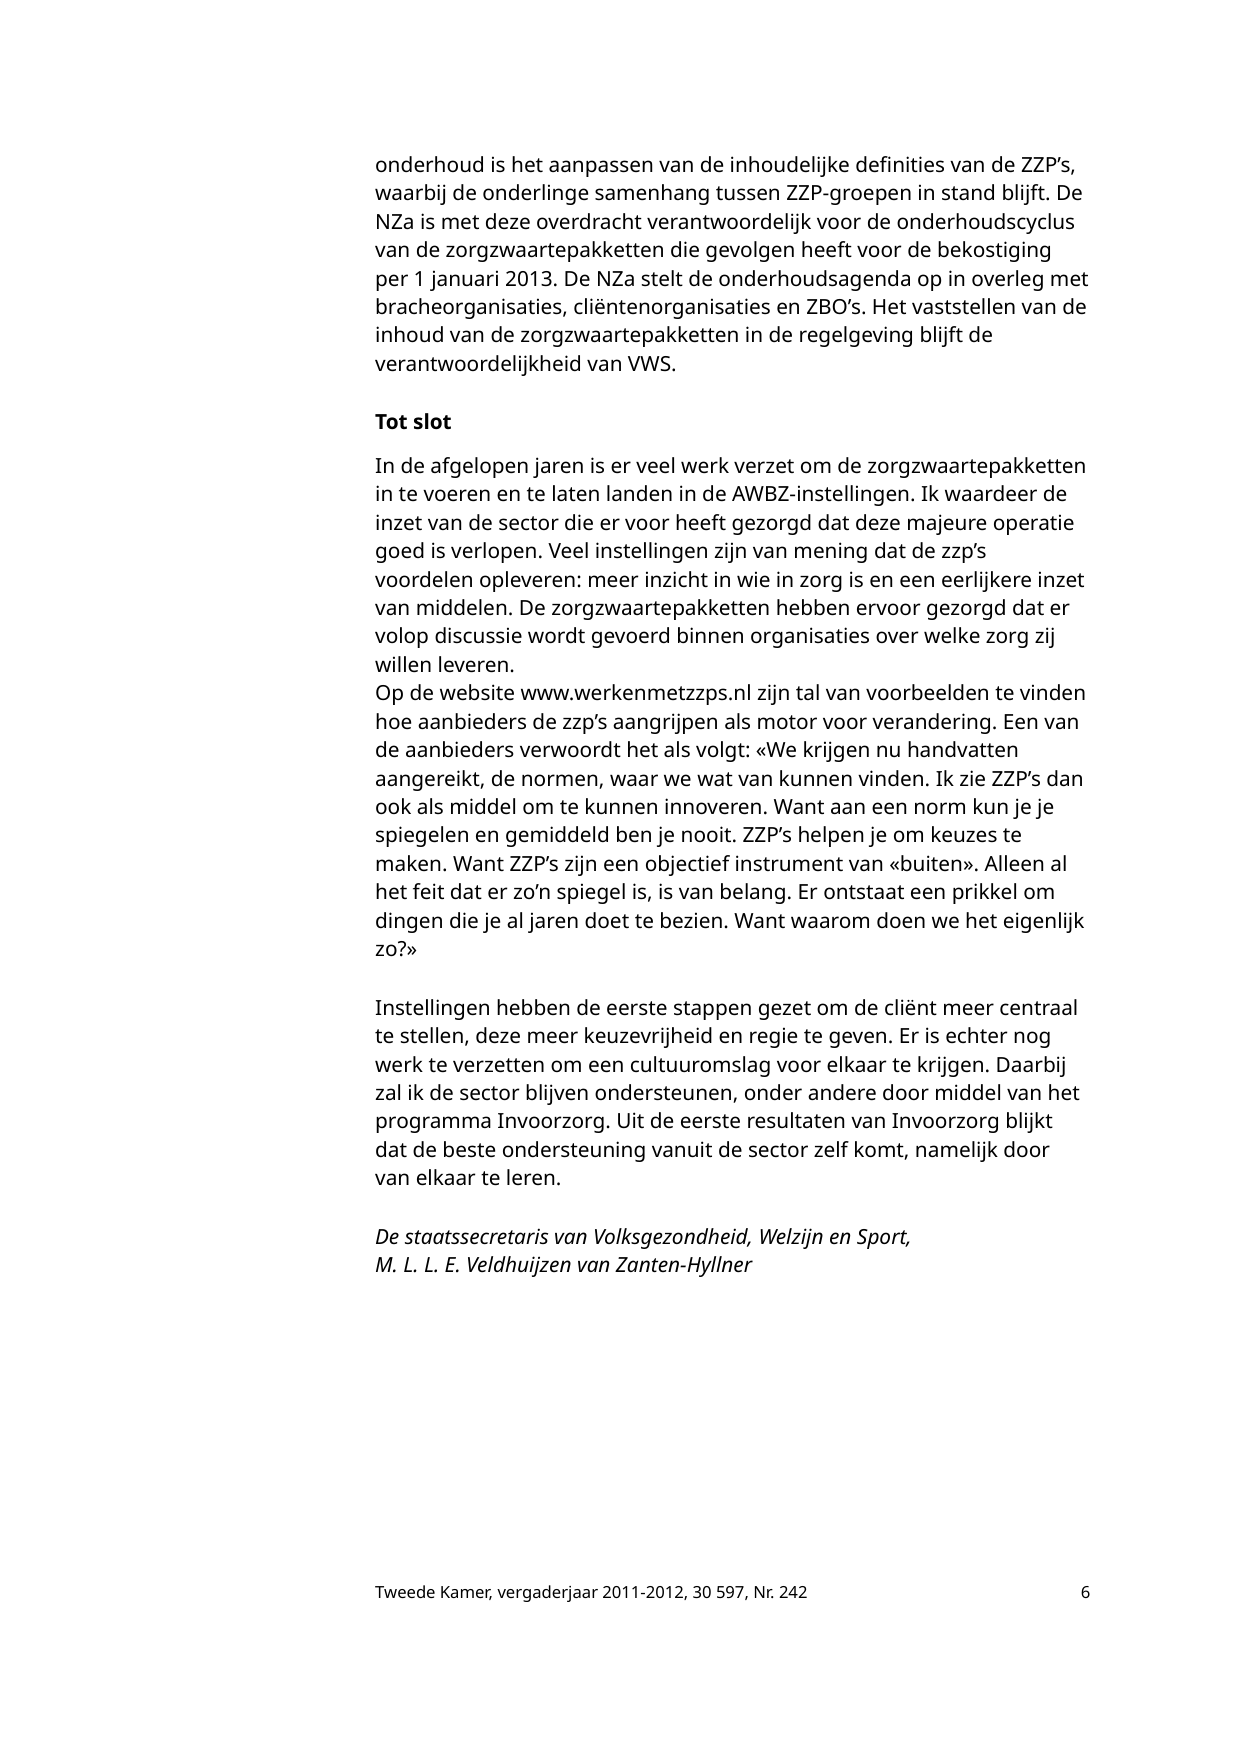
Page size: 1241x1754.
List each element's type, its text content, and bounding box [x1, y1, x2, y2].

text onderhoud is het aanpassen van de inhoudelijke definities van de ZZP’s, waarbij de onderlinge samenhang tussen ZZP-groepen in stand blijft. De NZa is met deze overdracht verantwoordelijk voor de onderhoudscyclus van de zorgzwaartepakketten die gevolgen heeft voor de bekostiging per 1 januari 2013. De NZa stelt de onderhoudsagenda op in overleg met bracheorganisaties, cliëntenorganisaties en ZBO’s. Het vaststellen van de inhoud van de zorgzwaartepakketten in de regelgeving blijft de verantwoordelijkheid van VWS. [375, 150, 1090, 377]
text M. L. L. E. Veldhuijzen van Zanten-Hyllner [375, 1250, 1090, 1279]
text Op de website www.werkenmetzzps.nl zijn tal van voorbeelden te vinden hoe aanbieders de zzp’s aangrijpen als motor voor verandering. Een van de aanbieders verwoordt het als volgt: «We krijgen nu handvatten aangereikt, de normen, waar we wat van kunnen vinden. Ik zie ZZP’s dan ook als middel om te kunnen innoveren. Want aan een norm kun je je spiegelen en gemiddeld ben je nooit. ZZP’s helpen je om keuzes te maken. Want ZZP’s zijn een objectief instrument van «buiten». Alleen al het feit dat er zo’n spiegel is, is van belang. Er ontstaat een prikkel om dingen die je al jaren doet te bezien. Want waarom doen we het eigenlijk zo?» [375, 678, 1090, 963]
text Instellingen hebben de eerste stappen gezet om de cliënt meer centraal te stellen, deze meer keuzevrijheid en regie te geven. Er is echter nog werk te verzetten om een cultuuromslag voor elkaar te krijgen. Daarbij zal ik de sector blijven ondersteunen, onder andere door middel van het programma Invoorzorg. Uit de eerste resultaten van Invoorzorg blijkt dat de beste ondersteuning vanuit de sector zelf komt, namelijk door van elkaar te leren. [375, 993, 1090, 1192]
text In de afgelopen jaren is er veel werk verzet om de zorgzwaartepakketten in te voeren en te laten landen in de AWBZ-instellingen. Ik waardeer de inzet van de sector die er voor heeft gezorgd dat deze majeure operatie goed is verlopen. Veel instellingen zijn van mening dat de zzp’s voordelen opleveren: meer inzicht in wie in zorg is en een eerlijkere inzet van middelen. De zorgzwaartepakketten hebben ervoor gezorgd dat er volop discussie wordt gevoerd binnen organisaties over welke zorg zij willen leveren. [375, 451, 1090, 678]
text Tot slot [375, 407, 1090, 436]
text De staatssecretaris van Volksgezondheid, Welzijn en Sport, [375, 1222, 1090, 1250]
